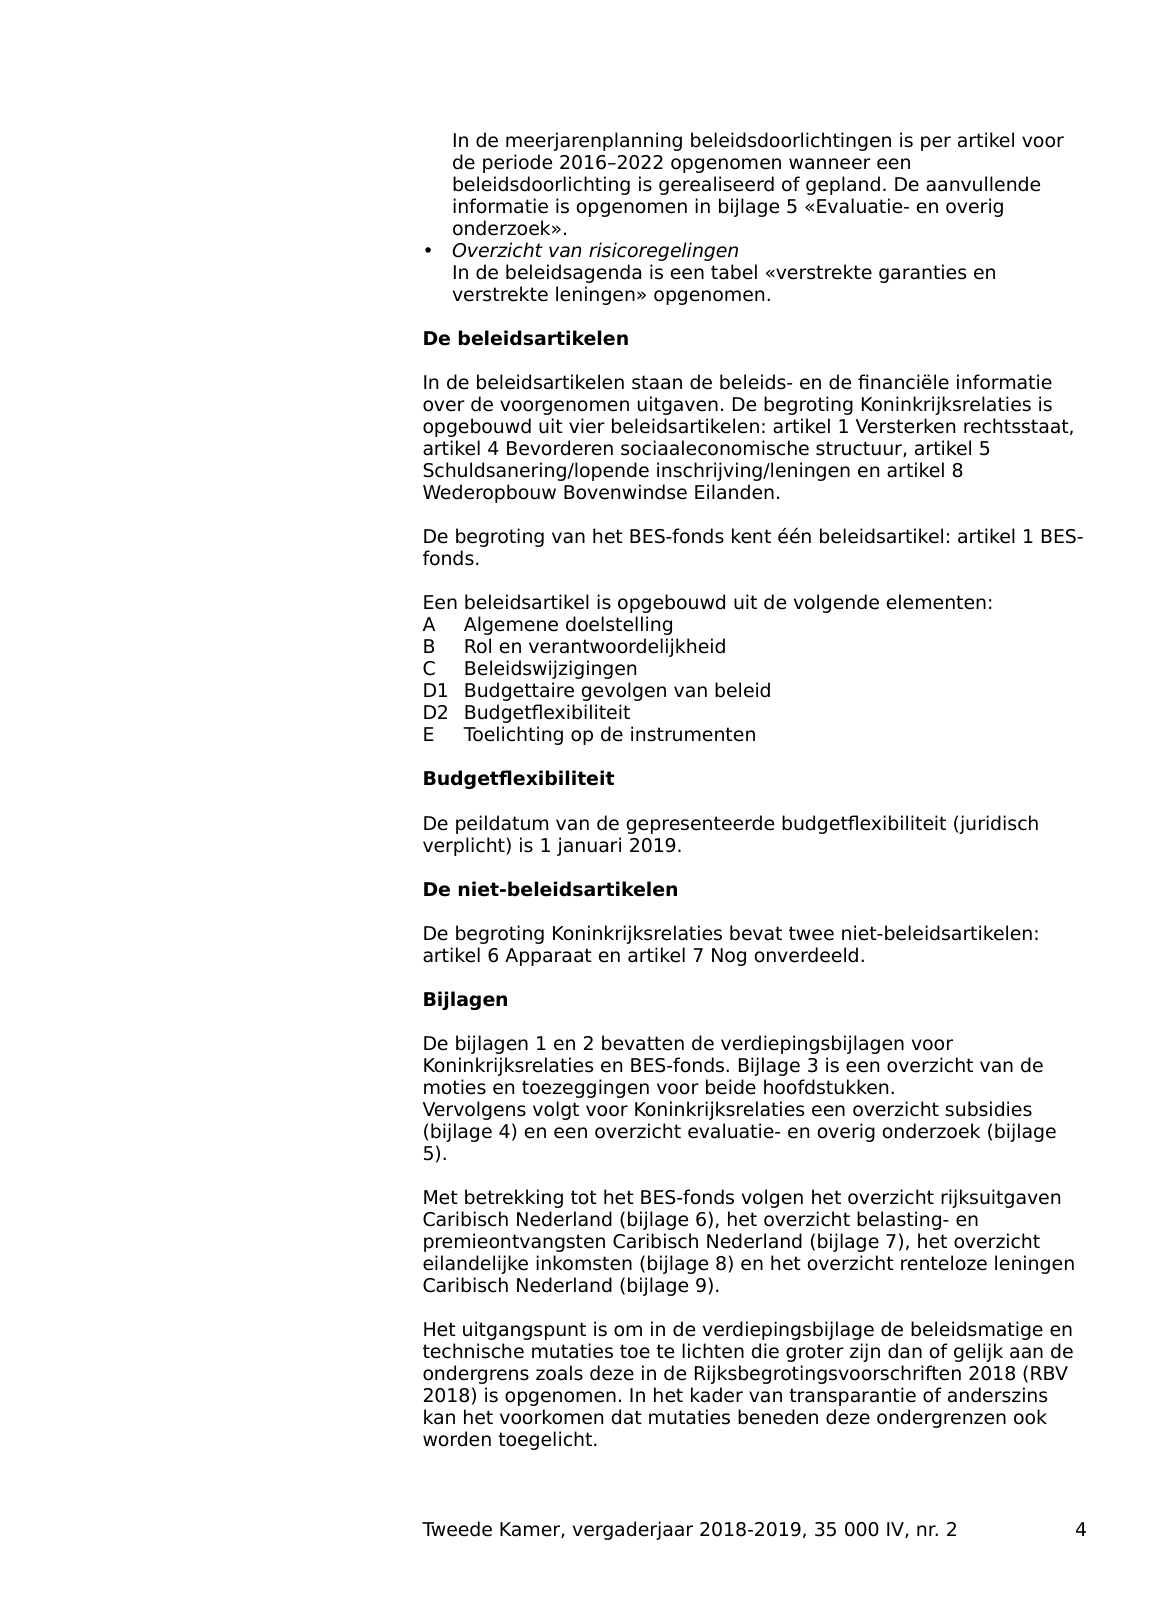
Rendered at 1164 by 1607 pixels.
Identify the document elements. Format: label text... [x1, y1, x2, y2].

text D2 Budgetflexibiliteit [422, 702, 1087, 724]
text De bijlagen 1 en 2 bevatten de verdiepingsbijlagen voor Koninkrijksrelaties en BES-fonds. Bijlage 3 is een overzicht van de moties en toezeggingen voor beide hoofdstukken. [422, 1033, 1087, 1099]
text • Overzicht van risicoregelingen [422, 240, 1087, 262]
text De begroting van het BES-fonds kent één beleidsartikel: artikel 1 BES-fonds. [422, 526, 1087, 570]
text De peildatum van de gepresenteerde budgetflexibiliteit (juridisch verplicht) is 1 januari 2019. [422, 812, 1087, 856]
text Een beleidsartikel is opgebouwd uit de volgende elementen: [422, 592, 1087, 614]
text D1 Budgettaire gevolgen van beleid [422, 680, 1087, 702]
text In de beleidsartikelen staan de beleids- en de financiële informatie over de voorgenomen uitgaven. De begroting Koninkrijksrelaties is opgebouwd uit vier beleidsartikelen: artikel 1 Versterken rechtsstaat, artikel 4 Bevorderen sociaaleconomische structuur, artikel 5 Schuldsanering/lopende inschrijving/leningen en artikel 8 Wederopbouw Bovenwindse Eilanden. [422, 372, 1087, 504]
text Met betrekking tot het BES-fonds volgen het overzicht rijksuitgaven Caribisch Nederland (bijlage 6), het overzicht belasting- en premieontvangsten Caribisch Nederland (bijlage 7), het overzicht eilandelijke inkomsten (bijlage 8) en het overzicht renteloze leningen Caribisch Nederland (bijlage 9). [422, 1187, 1087, 1297]
subtitle De beleidsartikelen [422, 328, 1087, 350]
text In de beleidsagenda is een tabel «verstrekte garanties en verstrekte leningen» opgenomen. [452, 262, 1087, 306]
text A Algemene doelstelling [422, 614, 1087, 636]
text E Toelichting op de instrumenten [422, 724, 1087, 746]
text De begroting Koninkrijksrelaties bevat twee niet-beleidsartikelen: artikel 6 Apparaat en artikel 7 Nog onverdeeld. [422, 923, 1087, 967]
text Vervolgens volgt voor Koninkrijksrelaties een overzicht subsidies (bijlage 4) en een overzicht evaluatie- en overig onderzoek (bijlage 5). [422, 1099, 1087, 1165]
text In de meerjarenplanning beleidsdoorlichtingen is per artikel voor de periode 2016–2022 opgenomen wanneer een beleidsdoorlichting is gerealiseerd of gepland. De aanvullende informatie is opgenomen in bijlage 5 «Evaluatie- en overig onderzoek». [452, 130, 1087, 240]
text B Rol en verantwoordelijkheid [422, 636, 1087, 658]
subtitle Bijlagen [422, 989, 1087, 1011]
subtitle Budgetflexibiliteit [422, 768, 1087, 790]
text Het uitgangspunt is om in de verdiepingsbijlage de beleidsmatige en technische mutaties toe te lichten die groter zijn dan of gelijk aan de ondergrens zoals deze in de Rijksbegrotingsvoorschriften 2018 (RBV 2018) is opgenomen. In het kader van transparantie of anderszins kan het voorkomen dat mutaties beneden deze ondergrenzen ook worden toegelicht. [422, 1319, 1087, 1451]
subtitle De niet-beleidsartikelen [422, 879, 1087, 901]
text C Beleidswijzigingen [422, 658, 1087, 680]
